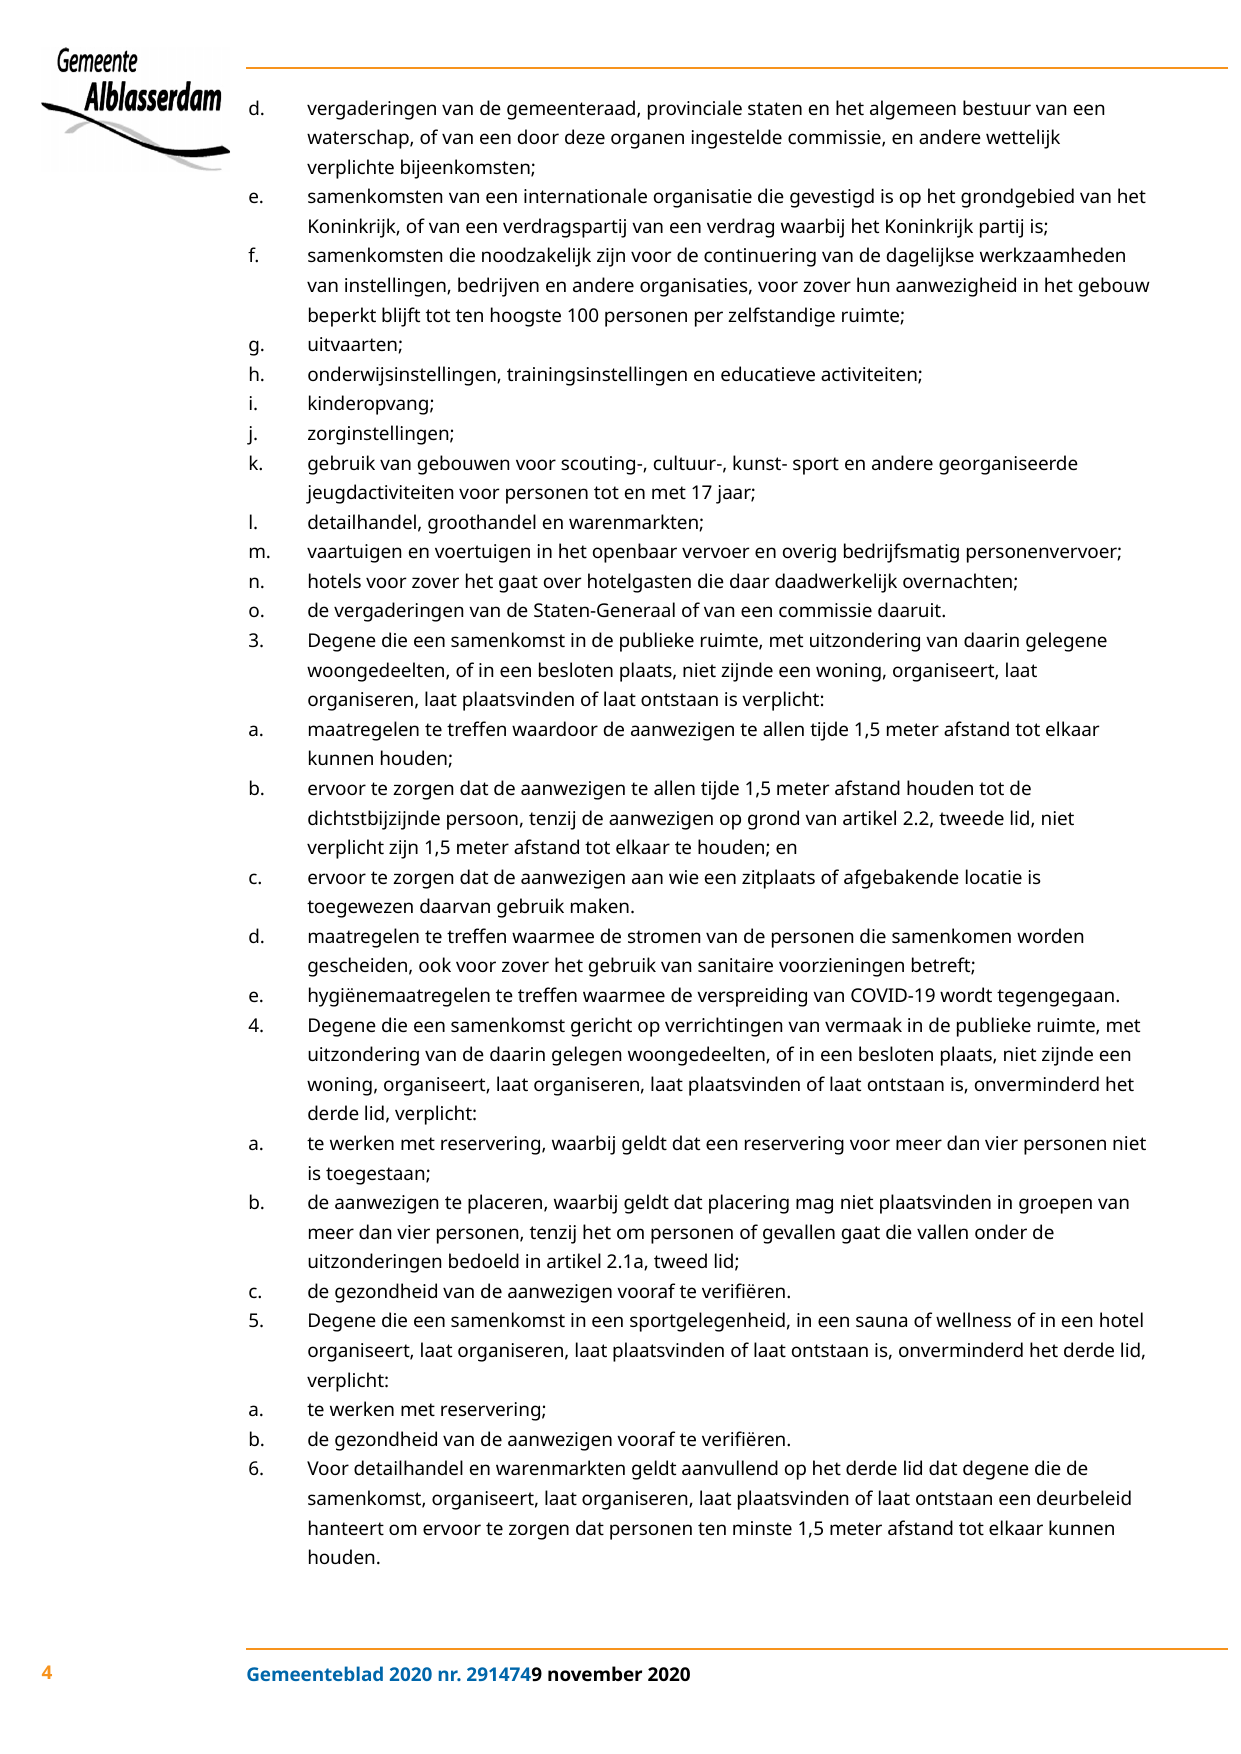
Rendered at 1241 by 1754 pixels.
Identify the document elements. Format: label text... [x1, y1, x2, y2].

list zorginstellingen; [248, 420, 1152, 446]
list ervoor te zorgen dat de aanwezigen aan wie een zitplaats of afgebakende locatie is toegewezen daarvan gebruik maken. [248, 864, 1152, 919]
list uitvaarten; [248, 331, 1152, 357]
list Degene die een samenkomst in de publieke ruimte, met uitzondering van daarin gelegene woongedeelten, of in een besloten plaats, niet zijnde een woning, organiseert, laat organiseren, laat plaatsvinden of laat ontstaan is verplicht: [248, 627, 1152, 712]
list de gezondheid van de aanwezigen vooraf te verifiëren. [248, 1278, 1152, 1304]
list de aanwezigen te placeren, waarbij geldt dat placering mag niet plaatsvinden in groepen van meer dan vier personen, tenzij het om personen of gevallen gaat die vallen onder de uitzonderingen bedoeld in artikel 2.1a, tweed lid; [248, 1189, 1152, 1274]
list vaartuigen en voertuigen in het openbaar vervoer en overig bedrijfsmatig personenvervoer; [248, 538, 1152, 564]
list de vergaderingen van de Staten-Generaal of van een commissie daaruit. [248, 598, 1152, 623]
picture [41, 47, 231, 172]
list samenkomsten die noodzakelijk zijn voor de continuering van de dagelijkse werkzaamheden van instellingen, bedrijven en andere organisaties, voor zover hun aanwezigheid in het gebouw beperkt blijft tot ten hoogste 100 personen per zelfstandige ruimte; [248, 243, 1152, 328]
list de gezondheid van de aanwezigen vooraf te verifiëren. [248, 1426, 1152, 1452]
list hotels voor zover het gaat over hotelgasten die daar daadwerkelijk overnachten; [248, 568, 1152, 594]
list ervoor te zorgen dat de aanwezigen te allen tijde 1,5 meter afstand houden tot de dichtstbijzijnde persoon, tenzij de aanwezigen op grond van artikel 2.2, tweede lid, niet verplicht zijn 1,5 meter afstand tot elkaar te houden; en [248, 775, 1152, 860]
list te werken met reservering, waarbij geldt dat een reservering voor meer dan vier personen niet is toegestaan; [248, 1130, 1152, 1186]
list gebruik van gebouwen voor scouting-, cultuur-, kunst- sport en andere georganiseerde jeugdactiviteiten voor personen tot en met 17 jaar; [248, 450, 1152, 505]
list Degene die een samenkomst in een sportgelegenheid, in een sauna of wellness of in een hotel organiseert, laat organiseren, laat plaatsvinden of laat ontstaan is, onverminderd het derde lid, verplicht: [248, 1308, 1152, 1393]
list kinderopvang; [248, 391, 1152, 416]
list samenkomsten van een internationale organisatie die gevestigd is op het grondgebied van het Koninkrijk, of van een verdragspartij van een verdrag waarbij het Koninkrijk partij is; [248, 183, 1152, 239]
list hygiënemaatregelen te treffen waarmee de verspreiding van COVID-19 wordt tegengegaan. [248, 982, 1152, 1008]
list vergaderingen van de gemeenteraad, provinciale staten en het algemeen bestuur van een waterschap, of van een door deze organen ingestelde commissie, en andere wettelijk verplichte bijeenkomsten; [248, 95, 1152, 180]
list onderwijsinstellingen, trainingsinstellingen en educatieve activiteiten; [248, 361, 1152, 387]
list maatregelen te treffen waardoor de aanwezigen te allen tijde 1,5 meter afstand tot elkaar kunnen houden; [248, 716, 1152, 771]
list maatregelen te treffen waarmee de stromen van de personen die samenkomen worden gescheiden, ook voor zover het gebruik van sanitaire voorzieningen betreft; [248, 923, 1152, 978]
list Voor detailhandel en warenmarkten geldt aanvullend op het derde lid dat degene die de samenkomst, organiseert, laat organiseren, laat plaatsvinden of laat ontstaan een deurbeleid hanteert om ervoor te zorgen dat personen ten minste 1,5 meter afstand tot elkaar kunnen houden. [248, 1456, 1152, 1570]
list Degene die een samenkomst gericht op verrichtingen van vermaak in de publieke ruimte, met uitzondering van de daarin gelegen woongedeelten, of in een besloten plaats, niet zijnde een woning, organiseert, laat organiseren, laat plaatsvinden of laat ontstaan is, onverminderd het derde lid, verplicht: [248, 1012, 1152, 1126]
list detailhandel, groothandel en warenmarkten; [248, 509, 1152, 535]
list te werken met reservering; [248, 1396, 1152, 1422]
